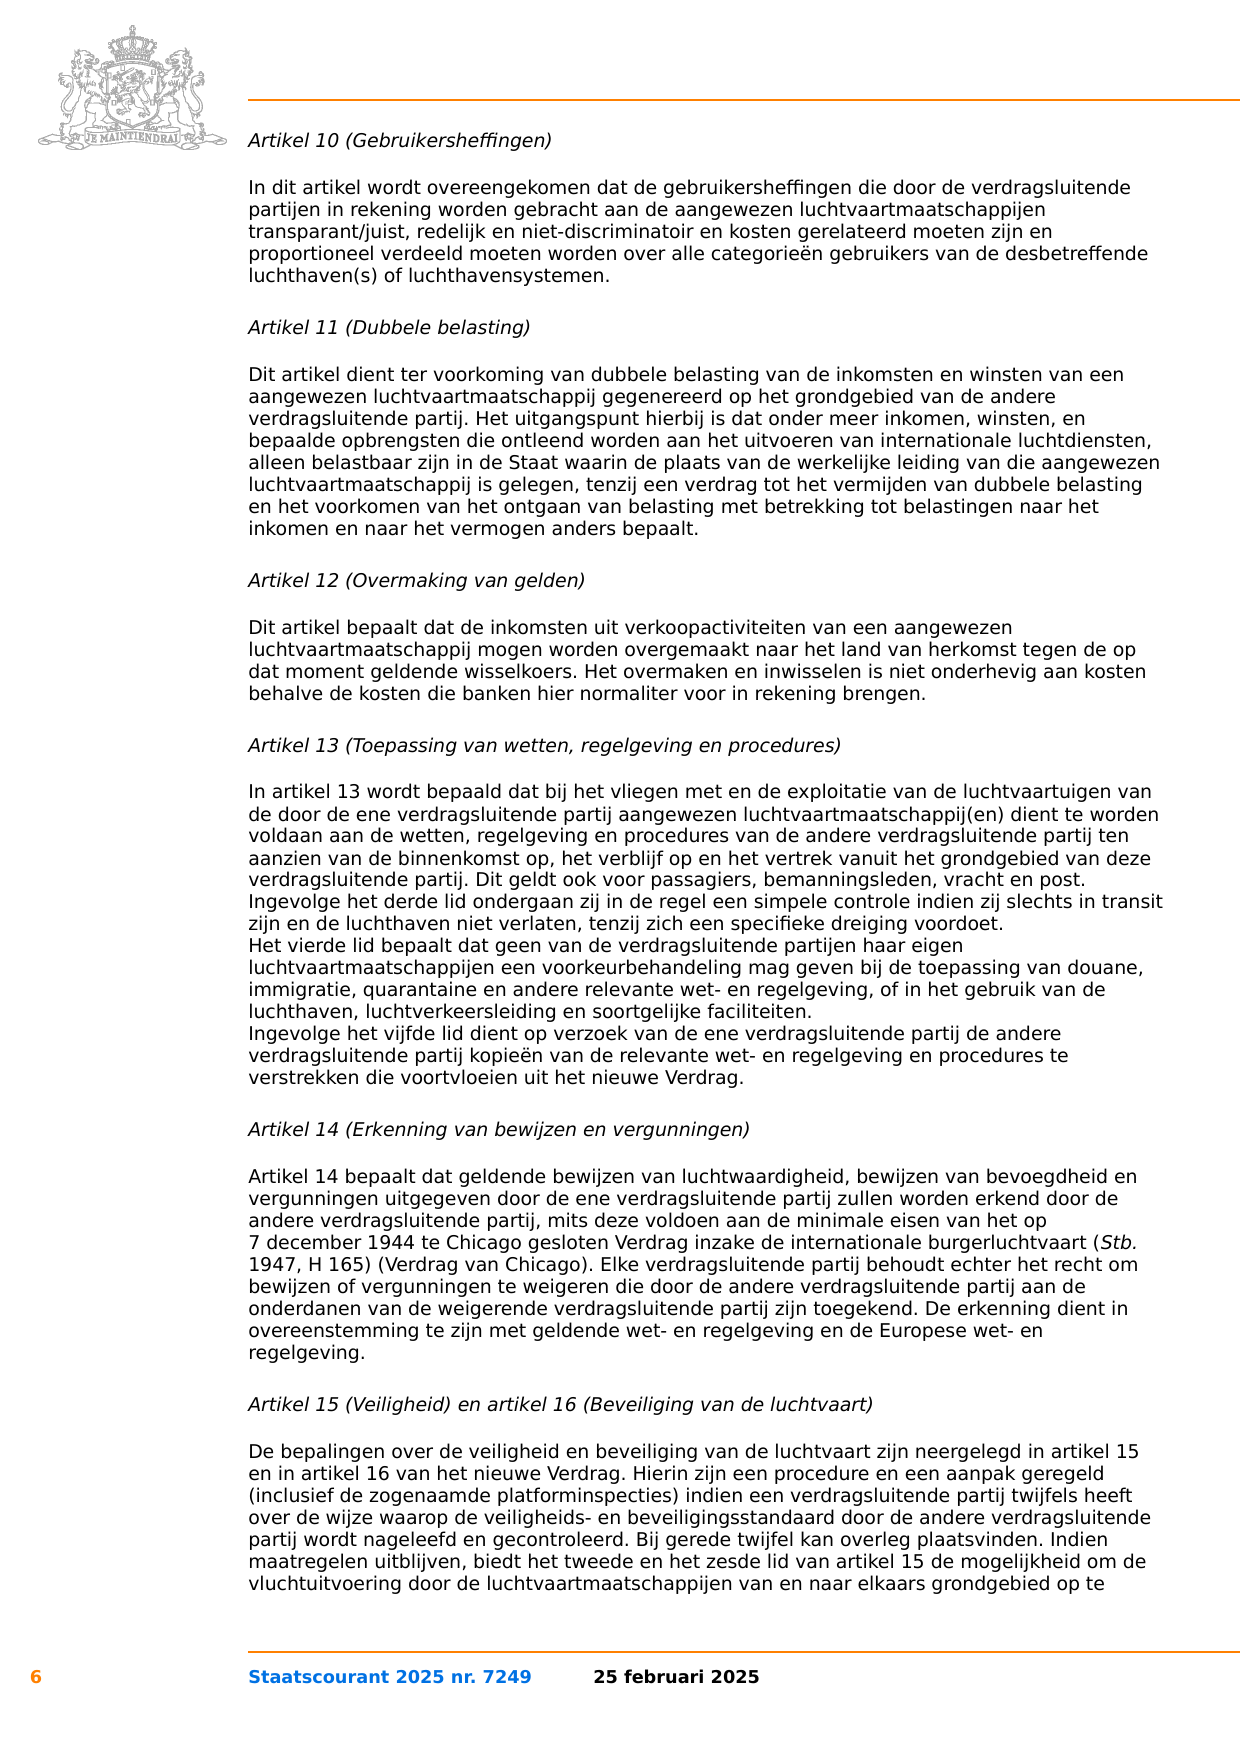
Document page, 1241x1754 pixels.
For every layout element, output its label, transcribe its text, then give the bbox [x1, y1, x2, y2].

text Ingevolge het vijfde lid dient op verzoek van de ene verdragsluitende partij de andere verdragsluitende partij kopieën van de relevante wet- en regelgeving en procedures te verstrekken die voortvloeien uit het nieuwe Verdrag. [248, 1023, 1163, 1089]
text Dit artikel dient ter voorkoming van dubbele belasting van de inkomsten en winsten van een aangewezen luchtvaartmaatschappij gegenereerd op het grondgebied van de andere verdragsluitende partij. Het uitgangspunt hierbij is dat onder meer inkomen, winsten, en bepaalde opbrengsten die ontleend worden aan het uitvoeren van internationale luchtdiensten, alleen belastbaar zijn in de Staat waarin de plaats van de werkelijke leiding van die aangewezen luchtvaartmaatschappij is gelegen, tenzij een verdrag tot het vermijden van dubbele belasting en het voorkomen van het ontgaan van belasting met betrekking tot belastingen naar het inkomen en naar het vermogen anders bepaalt. [248, 364, 1163, 539]
subtitle Artikel 12 (Overmaking van gelden) [248, 569, 1163, 592]
picture [38, 25, 227, 150]
text Het vierde lid bepaalt dat geen van de verdragsluitende partijen haar eigen luchtvaartmaatschappijen een voorkeurbehandeling mag geven bij de toepassing van douane, immigratie, quarantaine en andere relevante wet- en regelgeving, of in het gebruik van de luchthaven, luchtverkeersleiding en soortgelijke faciliteiten. [248, 935, 1163, 1023]
subtitle Artikel 15 (Veiligheid) en artikel 16 (Beveiliging van de luchtvaart) [248, 1394, 1163, 1416]
subtitle Artikel 14 (Erkenning van bewijzen en vergunningen) [248, 1119, 1163, 1141]
text Artikel 14 bepaalt dat geldende bewijzen van luchtwaardigheid, bewijzen van bevoegdheid en vergunningen uitgegeven door de ene verdragsluitende partij zullen worden erkend door de andere verdragsluitende partij, mits deze voldoen aan de minimale eisen van het op 7 december 1944 te Chicago gesloten Verdrag inzake de internationale burgerluchtvaart (Stb. 1947, H 165) (Verdrag van Chicago). Elke verdragsluitende partij behoudt echter het recht om bewijzen of vergunningen te weigeren die door de andere verdragsluitende partij aan de onderdanen van de weigerende verdragsluitende partij zijn toegekend. De erkenning dient in overeenstemming te zijn met geldende wet- en regelgeving en de Europese wet- en regelgeving. [248, 1166, 1163, 1364]
text De bepalingen over de veiligheid en beveiliging van de luchtvaart zijn neergelegd in artikel 15 en in artikel 16 van het nieuwe Verdrag. Hierin zijn een procedure en een aanpak geregeld (inclusief de zogenaamde platforminspecties) indien een verdragsluitende partij twijfels heeft over de wijze waarop de veiligheids- en beveiligingsstandaard door de andere verdragsluitende partij wordt nageleefd en gecontroleerd. Bij gerede twijfel kan overleg plaatsvinden. Indien maatregelen uitblijven, biedt het tweede en het zesde lid van artikel 15 de mogelijkheid om de vluchtuitvoering door de luchtvaartmaatschappijen van en naar elkaars grondgebied op te [248, 1441, 1163, 1595]
subtitle Artikel 10 (Gebruikersheffingen) [248, 130, 1163, 152]
text In artikel 13 wordt bepaald dat bij het vliegen met en de exploitatie van de luchtvaartuigen van de door de ene verdragsluitende partij aangewezen luchtvaartmaatschappij(en) dient te worden voldaan aan de wetten, regelgeving en procedures van de andere verdragsluitende partij ten aanzien van de binnenkomst op, het verblijf op en het vertrek vanuit het grondgebied van deze verdragsluitende partij. Dit geldt ook voor passagiers, bemanningsleden, vracht en post. Ingevolge het derde lid ondergaan zij in de regel een simpele controle indien zij slechts in transit zijn en de luchthaven niet verlaten, tenzij zich een specifieke dreiging voordoet. [248, 781, 1163, 935]
subtitle Artikel 11 (Dubbele belasting) [248, 317, 1163, 339]
text Dit artikel bepaalt dat de inkomsten uit verkoopactiviteiten van een aangewezen luchtvaartmaatschappij mogen worden overgemaakt naar het land van herkomst tegen de op dat moment geldende wisselkoers. Het overmaken en inwisselen is niet onderhevig aan kosten behalve de kosten die banken hier normaliter voor in rekening brengen. [248, 617, 1163, 704]
subtitle Artikel 13 (Toepassing van wetten, regelgeving en procedures) [248, 734, 1163, 756]
text In dit artikel wordt overeengekomen dat de gebruikersheffingen die door de verdragsluitende partijen in rekening worden gebracht aan de aangewezen luchtvaartmaatschappijen transparant/juist, redelijk en niet-discriminatoir en kosten gerelateerd moeten zijn en proportioneel verdeeld moeten worden over alle categorieën gebruikers van de desbetreffende luchthaven(s) of luchthavensystemen. [248, 177, 1163, 287]
